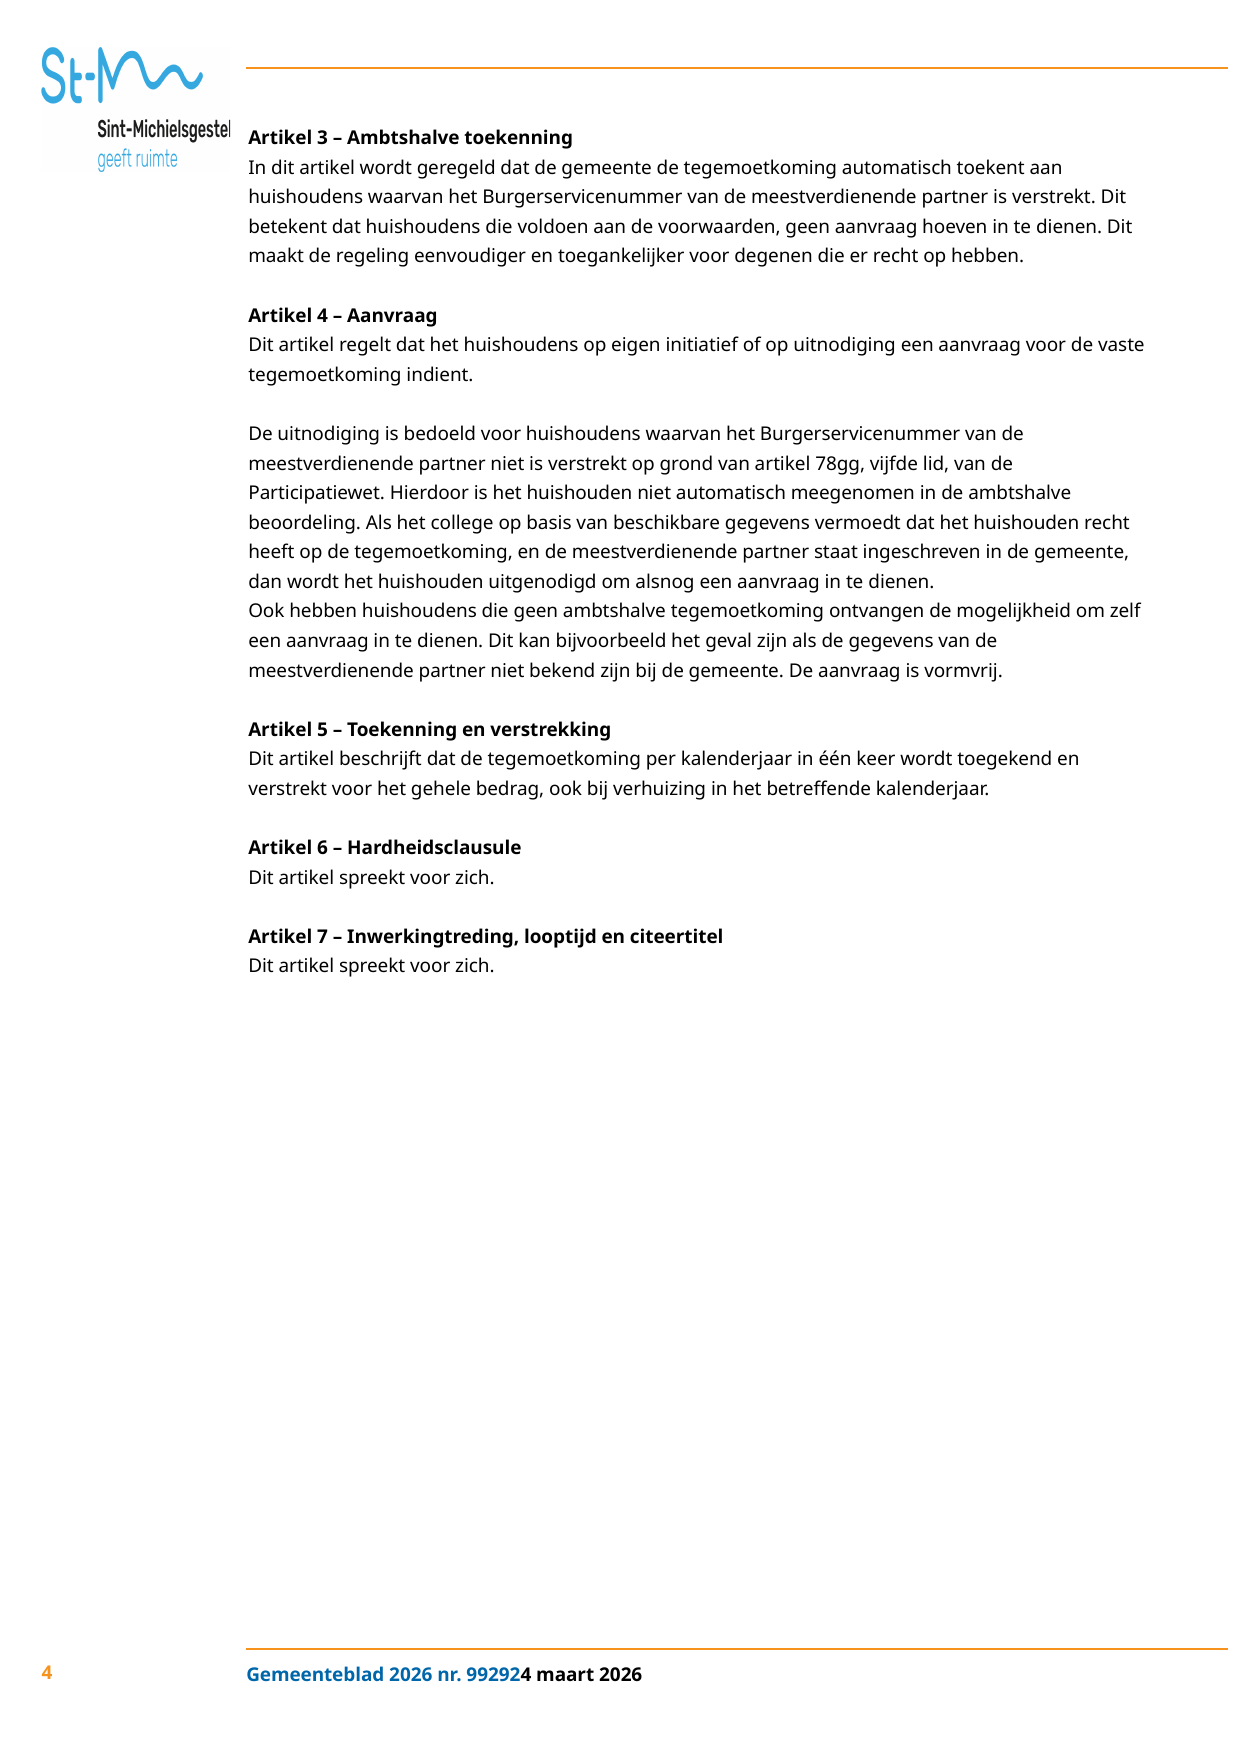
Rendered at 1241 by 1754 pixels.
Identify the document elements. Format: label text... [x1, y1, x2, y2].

text De uitnodiging is bedoeld voor huishoudens waarvan het Burgerservicenummer van de meestverdienende partner niet is verstrekt op grond van artikel 78gg, vijfde lid, van de Participatiewet. Hierdoor is het huishouden niet automatisch meegenomen in de ambtshalve beoordeling. Als het college op basis van beschikbare gegevens vermoedt dat het huishouden recht heeft op de tegemoetkoming, en de meestverdienende partner staat ingeschreven in de gemeente, dan wordt het huishouden uitgenodigd om alsnog een aanvraag in te dienen. [248, 420, 1152, 594]
text Dit artikel spreekt voor zich. [248, 953, 1152, 978]
text Dit artikel spreekt voor zich. [248, 864, 1152, 890]
text Artikel 6 – Hardheidsclausule [248, 834, 1152, 860]
text Artikel 5 – Toekenning en verstrekking [248, 716, 1152, 742]
text In dit artikel wordt geregeld dat de gemeente de tegemoetkoming automatisch toekent aan huishoudens waarvan het Burgerservicenummer van de meestverdienende partner is verstrekt. Dit betekent dat huishoudens die voldoen aan de voorwaarden, geen aanvraag hoeven in te dienen. Dit maakt de regeling eenvoudiger en toegankelijker voor degenen die er recht op hebben. [248, 154, 1152, 268]
text Dit artikel regelt dat het huishoudens op eigen initiatief of op uitnodiging een aanvraag voor de vaste tegemoetkoming indient. [248, 331, 1152, 387]
picture [41, 47, 231, 172]
text Artikel 3 – Ambtshalve toekenning [248, 124, 1152, 150]
text Artikel 4 – Aanvraag [248, 302, 1152, 328]
text Artikel 7 – Inwerkingtreding, looptijd en citeertitel [248, 923, 1152, 949]
text Ook hebben huishoudens die geen ambtshalve tegemoetkoming ontvangen de mogelijkheid om zelf een aanvraag in te dienen. Dit kan bijvoorbeeld het geval zijn als de gegevens van de meestverdienende partner niet bekend zijn bij de gemeente. De aanvraag is vormvrij. [248, 598, 1152, 683]
text Dit artikel beschrijft dat de tegemoetkoming per kalenderjaar in één keer wordt toegekend en verstrekt voor het gehele bedrag, ook bij verhuizing in het betreffende kalenderjaar. [248, 746, 1152, 801]
